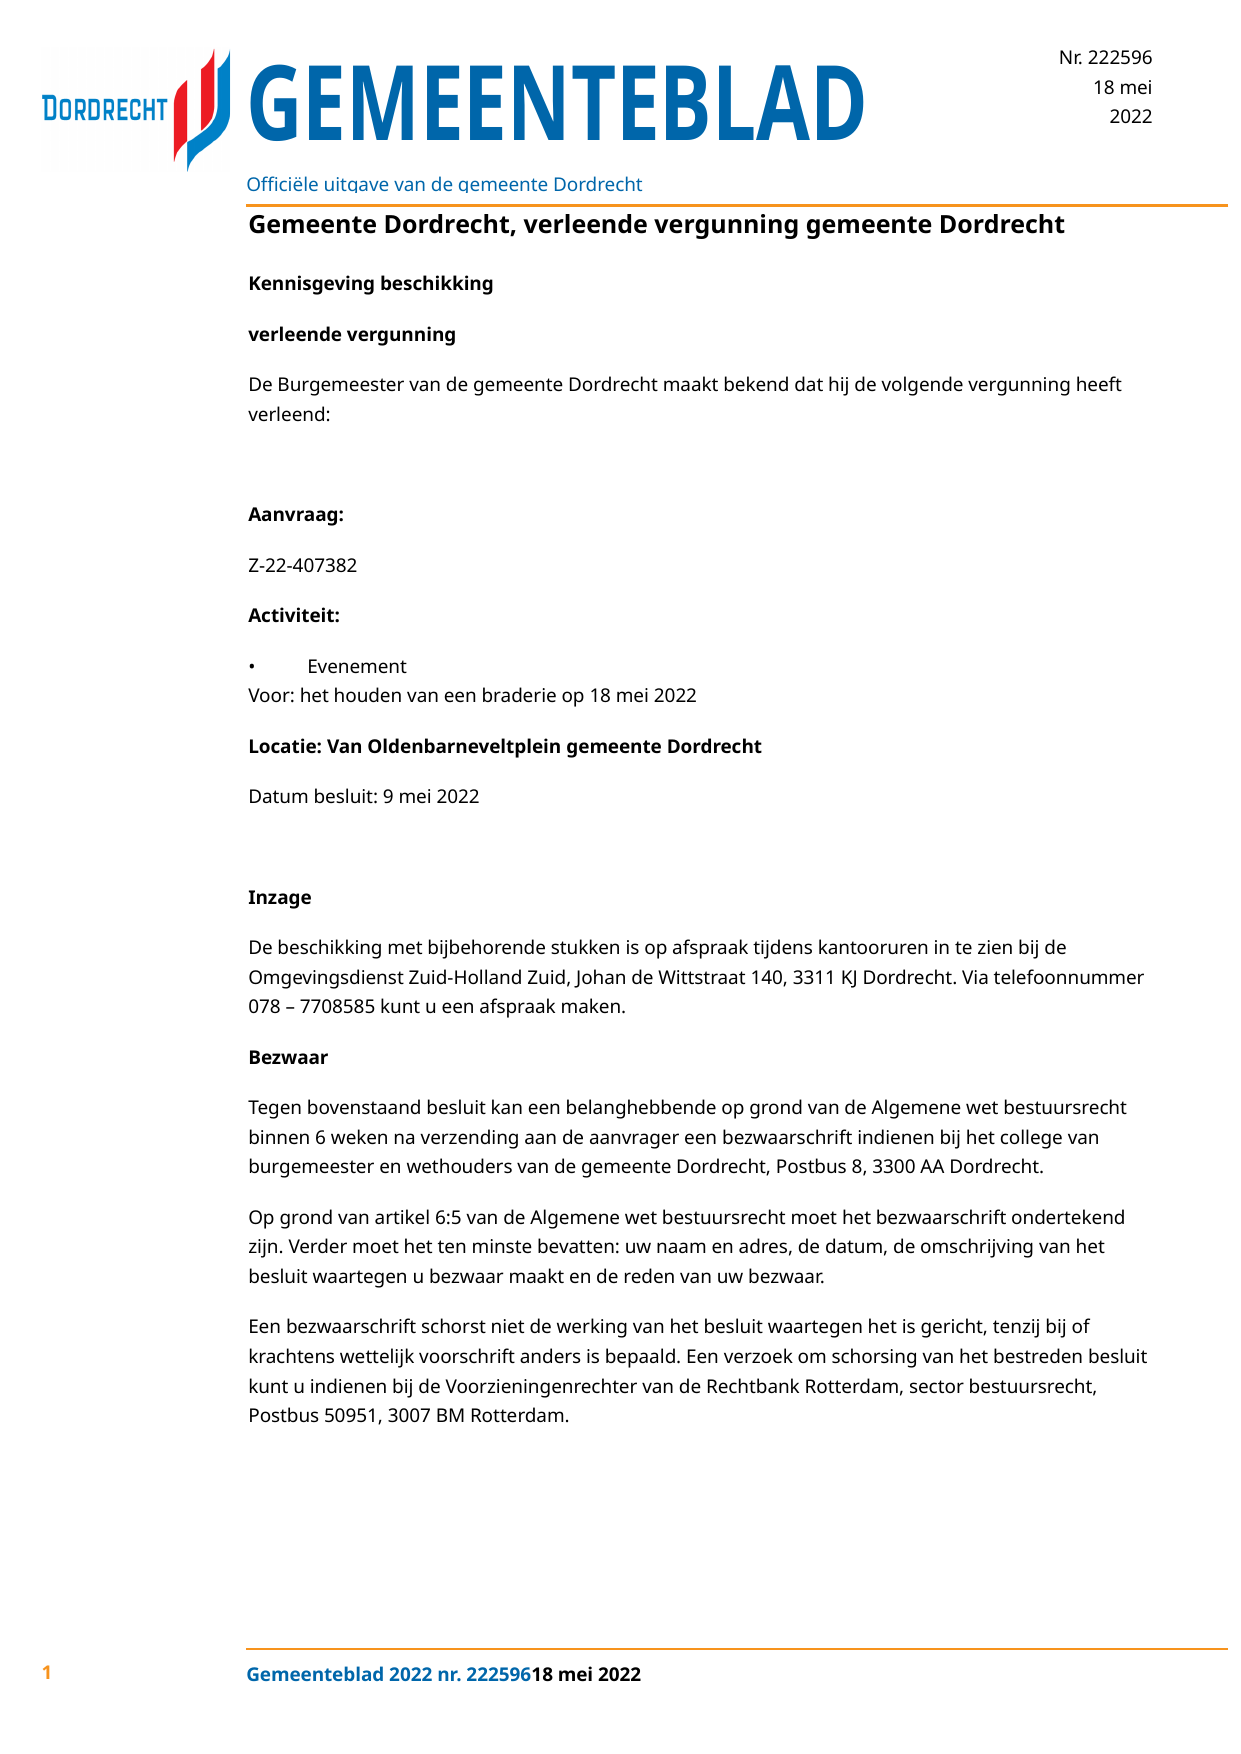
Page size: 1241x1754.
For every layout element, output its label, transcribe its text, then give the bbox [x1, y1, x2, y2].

text Datum besluit: 9 mei 2022 [248, 783, 1152, 809]
text De beschikking met bijbehorende stukken is op afspraak tijdens kantooruren in te zien bij de Omgevingsdienst Zuid-Holland Zuid, Johan de Wittstraat 140, 3311 KJ Dordrecht. Via telefoonnummer 078 – 7708585 kunt u een afspraak maken. [248, 934, 1152, 1019]
picture [41, 47, 231, 172]
text De Burgemeester van de gemeente Dordrecht maakt bekend dat hij de volgende vergunning heeft verleend: [248, 371, 1152, 426]
text Voor: het houden van een braderie op 18 mei 2022 [248, 682, 1152, 708]
list Evenement [248, 653, 1152, 678]
text Activiteit: [248, 602, 1152, 628]
text Een bezwaarschrift schorst niet de werking van het besluit waartegen het is gericht, tenzij bij of krachtens wettelijk voorschrift anders is bepaald. Een verzoek om schorsing van het bestreden besluit kunt u indienen bij de Voorzieningenrechter van de Rechtbank Rotterdam, sector bestuursrecht, Postbus 50951, 3007 BM Rotterdam. [248, 1314, 1152, 1428]
text Bezwaar [248, 1044, 1152, 1070]
text Gemeente Dordrecht, verleende vergunning gemeente Dordrecht [248, 207, 1152, 241]
text Aanvraag: [248, 502, 1152, 527]
text Z-22-407382 [248, 552, 1152, 578]
text Inzage [248, 884, 1152, 910]
text Tegen bovenstaand besluit kan een belanghebbende op grond van de Algemene wet bestuursrecht binnen 6 weken na verzending aan de aanvrager een bezwaarschrift indienen bij het college van burgemeester en wethouders van de gemeente Dordrecht, Postbus 8, 3300 AA Dordrecht. [248, 1094, 1152, 1179]
text Op grond van artikel 6:5 van de Algemene wet bestuursrecht moet het bezwaarschrift ondertekend zijn. Verder moet het ten minste bevatten: uw naam en adres, de datum, de omschrijving van het besluit waartegen u bezwaar maakt en de reden van uw bezwaar. [248, 1204, 1152, 1289]
text Kennisgeving beschikking [248, 270, 1152, 296]
text verleende vergunning [248, 321, 1152, 346]
text Locatie: Van Oldenbarneveltplein gemeente Dordrecht [248, 733, 1152, 758]
